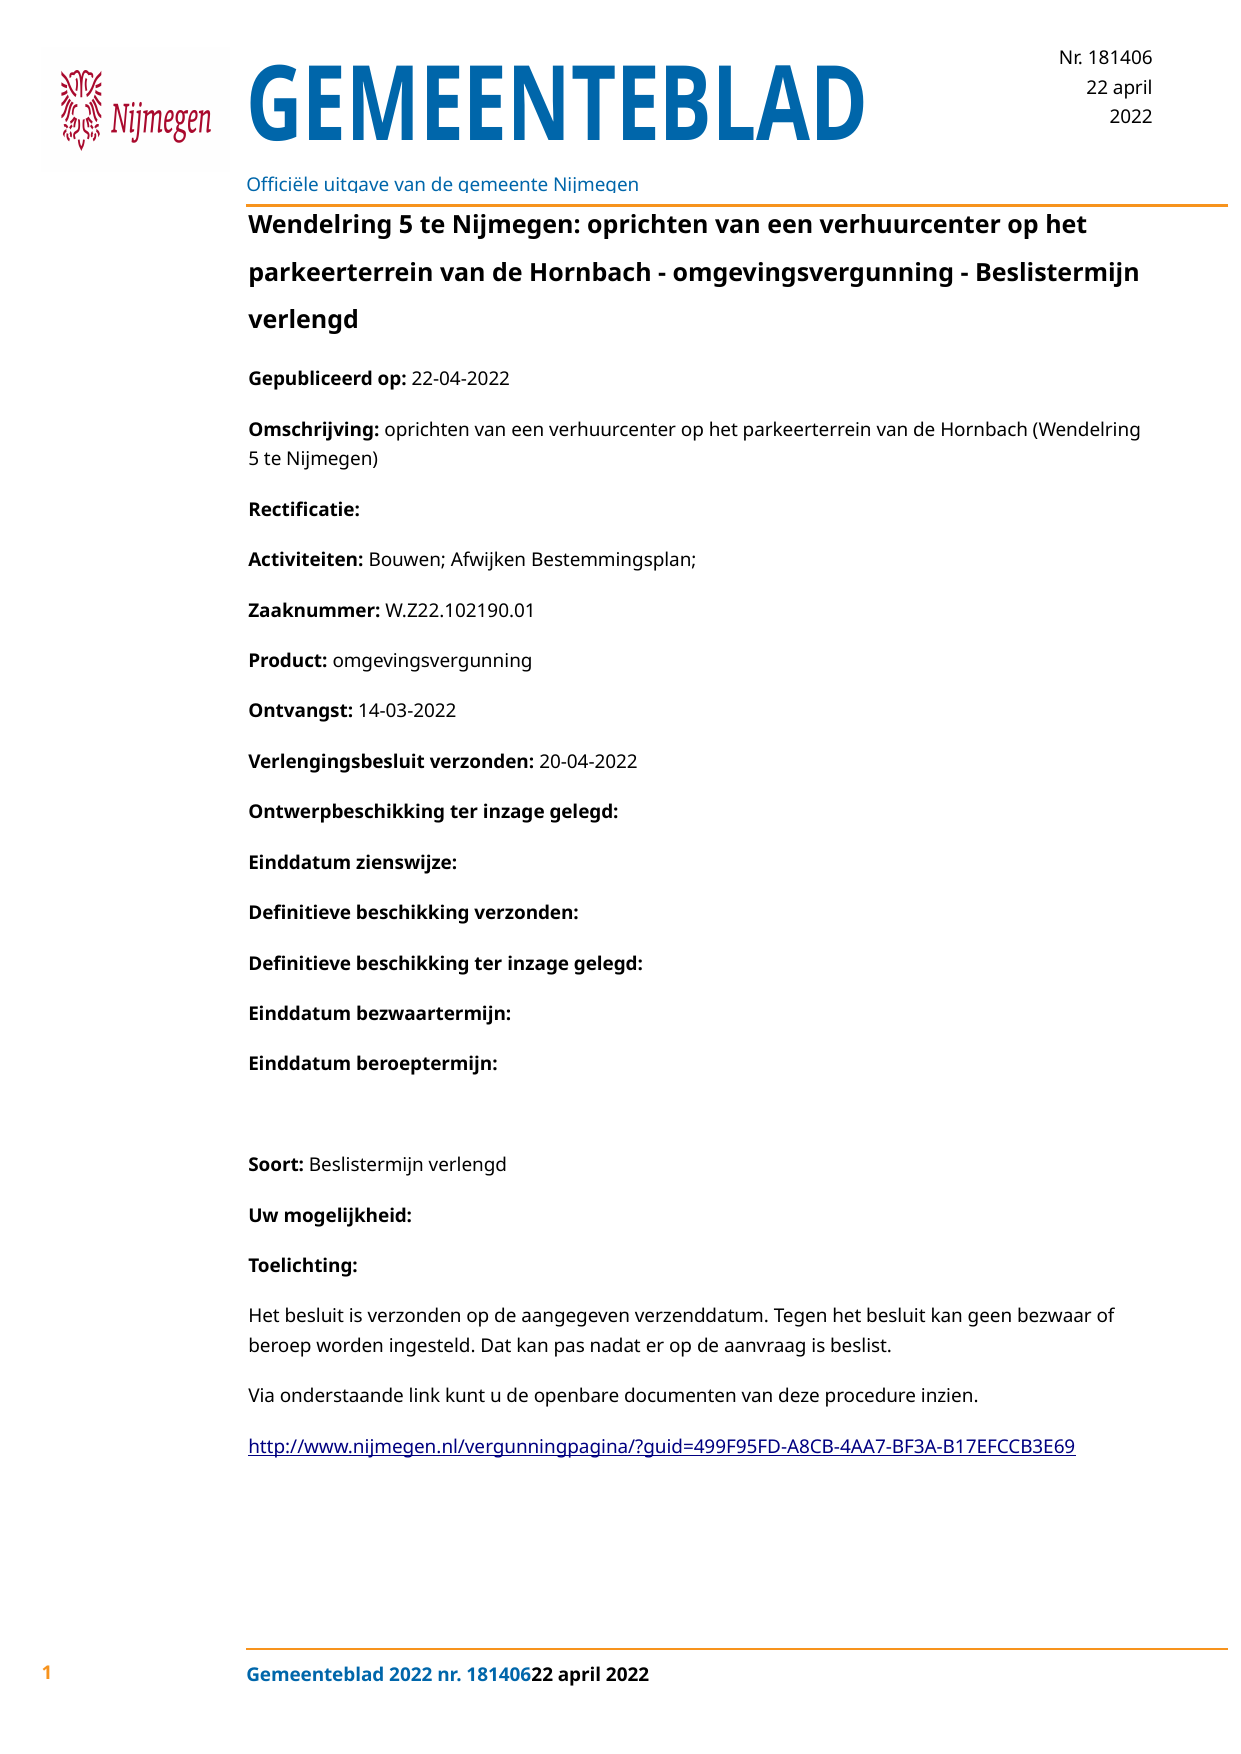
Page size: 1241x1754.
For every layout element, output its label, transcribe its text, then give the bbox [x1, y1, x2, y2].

text Het besluit is verzonden op de aangegeven verzenddatum. Tegen het besluit kan geen bezwaar of beroep worden ingesteld. Dat kan pas nadat er op de aanvraag is beslist. [248, 1303, 1152, 1358]
text Omschrijving: oprichten van een verhuurcenter op het parkeerterrein van de Hornbach (Wendelring 5 te Nijmegen) [248, 416, 1152, 471]
picture [41, 47, 231, 172]
text Soort: Beslistermijn verlengd [248, 1151, 1152, 1177]
text Product: omgevingsvergunning [248, 647, 1152, 673]
text Activiteiten: Bouwen; Afwijken Bestemmingsplan; [248, 546, 1152, 572]
text Definitieve beschikking ter inzage gelegd: [248, 950, 1152, 975]
text Verlengingsbesluit verzonden: 20-04-2022 [248, 748, 1152, 774]
text Uw mogelijkheid: [248, 1202, 1152, 1227]
text Ontwerpbeschikking ter inzage gelegd: [248, 798, 1152, 824]
text Einddatum bezwaartermijn: [248, 1000, 1152, 1026]
text Einddatum zienswijze: [248, 849, 1152, 874]
text Rectificatie: [248, 496, 1152, 522]
text Definitieve beschikking verzonden: [248, 899, 1152, 925]
text http://www.nijmegen.nl/vergunningpagina/?guid=499F95FD-A8CB-4AA7-BF3A-B17EFCCB3E69 [248, 1433, 1152, 1459]
text Ontvangst: 14-03-2022 [248, 698, 1152, 723]
text Wendelring 5 te Nijmegen: oprichten van een verhuurcenter op het parkeerterrein van de Hornbach - omgevingsvergunning - Beslistermijn verlengd [248, 207, 1152, 336]
text Toelichting: [248, 1252, 1152, 1278]
text Zaaknummer: W.Z22.102190.01 [248, 597, 1152, 622]
text Gepubliceerd op: 22-04-2022 [248, 366, 1152, 391]
text Einddatum beroeptermijn: [248, 1051, 1152, 1076]
text Via onderstaande link kunt u de openbare documenten van deze procedure inzien. [248, 1383, 1152, 1408]
